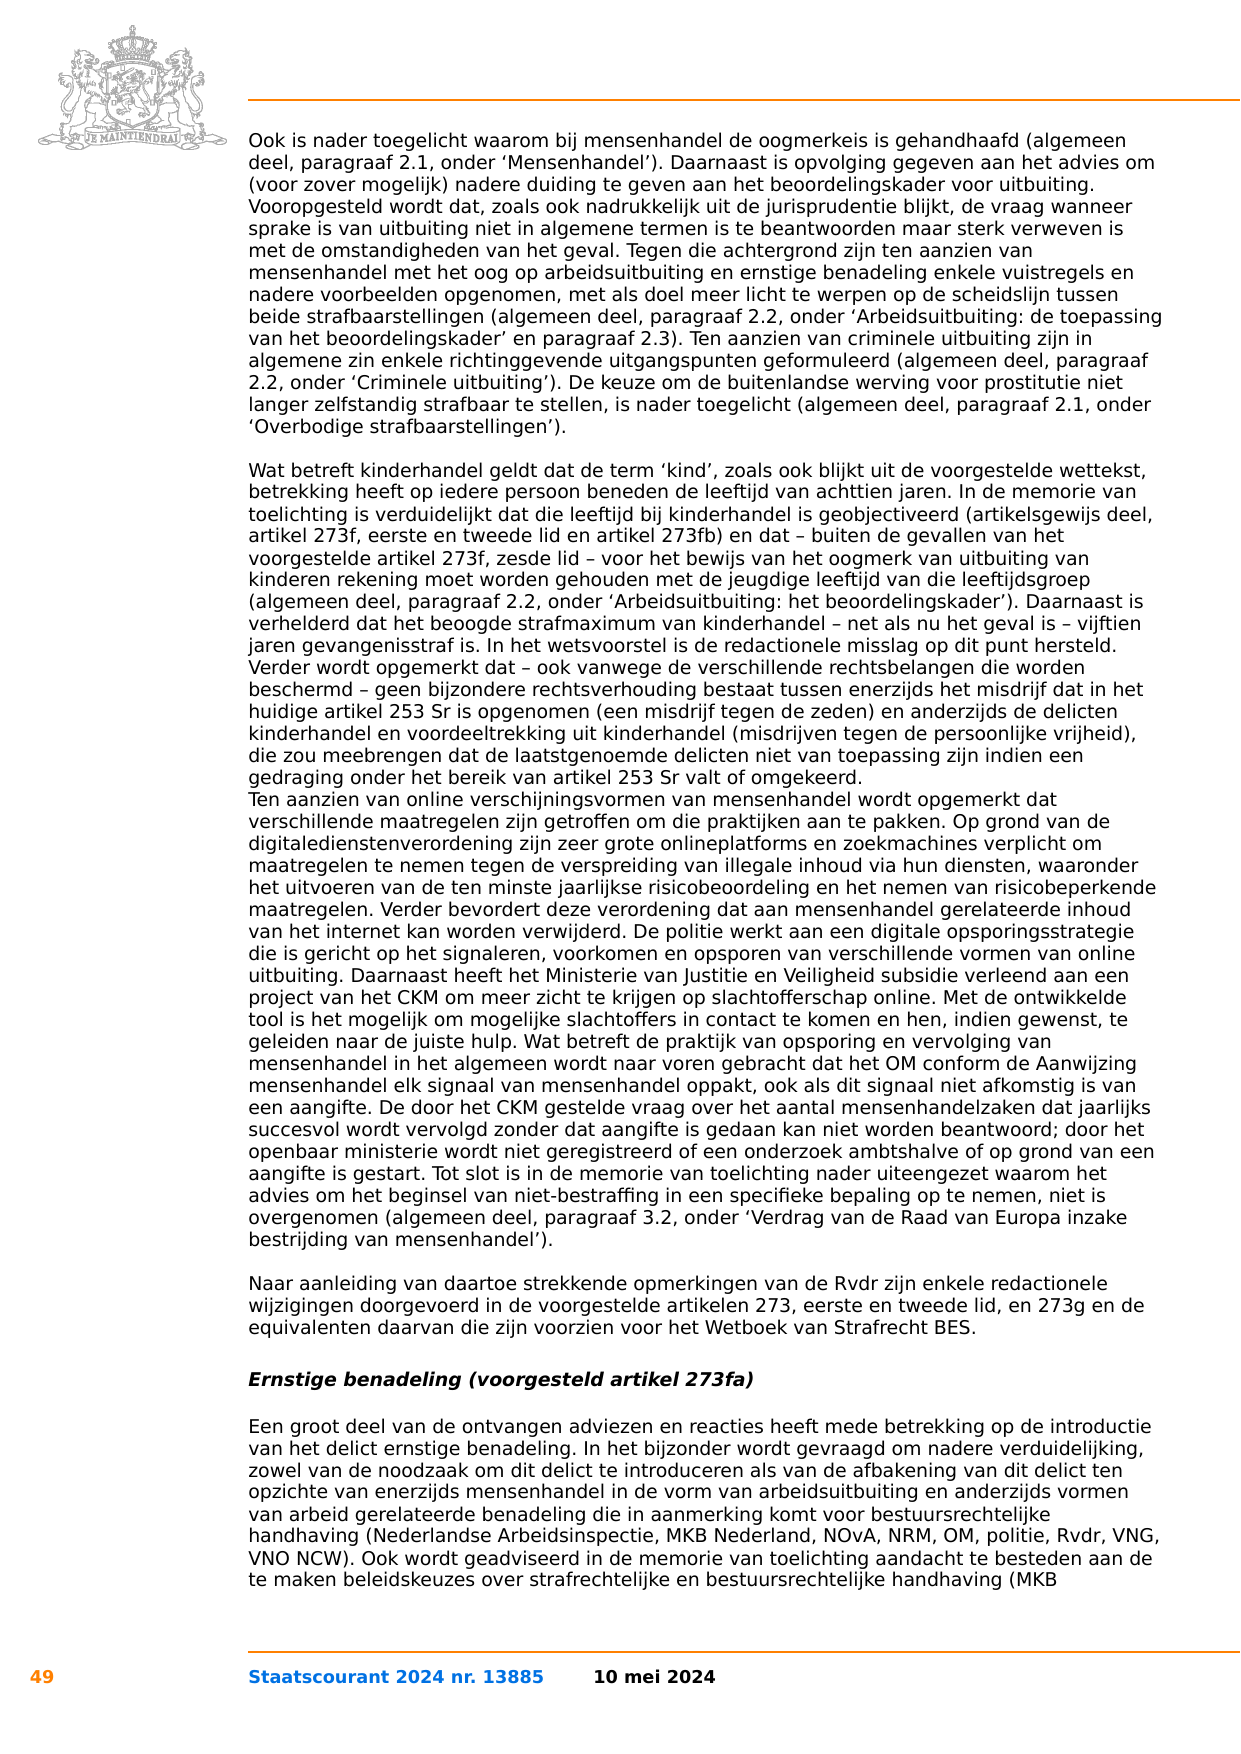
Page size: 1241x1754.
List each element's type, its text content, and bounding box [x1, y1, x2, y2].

text Naar aanleiding van daartoe strekkende opmerkingen van de Rvdr zijn enkele redactionele wijzigingen doorgevoerd in de voorgestelde artikelen 273, eerste en tweede lid, en 273g en de equivalenten daarvan die zijn voorzien voor het Wetboek van Strafrecht BES. [248, 1273, 1163, 1338]
text Ten aanzien van online verschijningsvormen van mensenhandel wordt opgemerkt dat verschillende maatregelen zijn getroffen om die praktijken aan te pakken. Op grond van de digitaledienstenverordening zijn zeer grote onlineplatforms en zoekmachines verplicht om maatregelen te nemen tegen de verspreiding van illegale inhoud via hun diensten, waaronder het uitvoeren van de ten minste jaarlijkse risicobeoordeling en het nemen van risicobeperkende maatregelen. Verder bevordert deze verordening dat aan mensenhandel gerelateerde inhoud van het internet kan worden verwijderd. De politie werkt aan een digitale opsporingsstrategie die is gericht op het signaleren, voorkomen en opsporen van verschillende vormen van online uitbuiting. Daarnaast heeft het Ministerie van Justitie en Veiligheid subsidie verleend aan een project van het CKM om meer zicht te krijgen op slachtofferschap online. Met de ontwikkelde tool is het mogelijk om mogelijke slachtoffers in contact te komen en hen, indien gewenst, te geleiden naar de juiste hulp. Wat betreft de praktijk van opsporing en vervolging van mensenhandel in het algemeen wordt naar voren gebracht dat het OM conform de Aanwijzing mensenhandel elk signaal van mensenhandel oppakt, ook als dit signaal niet afkomstig is van een aangifte. De door het CKM gestelde vraag over het aantal mensenhandelzaken dat jaarlijks succesvol wordt vervolgd zonder dat aangifte is gedaan kan niet worden beantwoord; door het openbaar ministerie wordt niet geregistreerd of een onderzoek ambtshalve of op grond van een aangifte is gestart. Tot slot is in de memorie van toelichting nader uiteengezet waarom het advies om het beginsel van niet-bestraffing in een specifieke bepaling op te nemen, niet is overgenomen (algemeen deel, paragraaf 3.2, onder ‘Verdrag van de Raad van Europa inzake bestrijding van mensenhandel’). [248, 789, 1163, 1251]
subtitle Ernstige benadeling (voorgesteld artikel 273fa) [248, 1368, 1163, 1391]
text Een groot deel van de ontvangen adviezen en reacties heeft mede betrekking op de introductie van het delict ernstige benadeling. In het bijzonder wordt gevraagd om nadere verduidelijking, zowel van de noodzaak om dit delict te introduceren als van de afbakening van dit delict ten opzichte van enerzijds mensenhandel in de vorm van arbeidsuitbuiting en anderzijds vormen van arbeid gerelateerde benadeling die in aanmerking komt voor bestuursrechtelijke handhaving (Nederlandse Arbeidsinspectie, MKB Nederland, NOvA, NRM, OM, politie, Rvdr, VNG, VNO NCW). Ook wordt geadviseerd in de memorie van toelichting aandacht te besteden aan de te maken beleidskeuzes over strafrechtelijke en bestuursrechtelijke handhaving (MKB [248, 1416, 1163, 1591]
text Wat betreft kinderhandel geldt dat de term ‘kind’, zoals ook blijkt uit de voorgestelde wettekst, betrekking heeft op iedere persoon beneden de leeftijd van achttien jaren. In de memorie van toelichting is verduidelijkt dat die leeftijd bij kinderhandel is geobjectiveerd (artikelsgewijs deel, artikel 273f, eerste en tweede lid en artikel 273fb) en dat – buiten de gevallen van het voorgestelde artikel 273f, zesde lid – voor het bewijs van het oogmerk van uitbuiting van kinderen rekening moet worden gehouden met de jeugdige leeftijd van die leeftijdsgroep (algemeen deel, paragraaf 2.2, onder ‘Arbeidsuitbuiting: het beoordelingskader’). Daarnaast is verhelderd dat het beoogde strafmaximum van kinderhandel – net als nu het geval is – vijftien jaren gevangenisstraf is. In het wetsvoorstel is de redactionele misslag op dit punt hersteld. Verder wordt opgemerkt dat – ook vanwege de verschillende rechtsbelangen die worden beschermd – geen bijzondere rechtsverhouding bestaat tussen enerzijds het misdrijf dat in het huidige artikel 253 Sr is opgenomen (een misdrijf tegen de zeden) en anderzijds de delicten kinderhandel en voordeeltrekking uit kinderhandel (misdrijven tegen de persoonlijke vrijheid), die zou meebrengen dat de laatstgenoemde delicten niet van toepassing zijn indien een gedraging onder het bereik van artikel 253 Sr valt of omgekeerd. [248, 459, 1163, 789]
text Ook is nader toegelicht waarom bij mensenhandel de oogmerkeis is gehandhaafd (algemeen deel, paragraaf 2.1, onder ‘Mensenhandel’). Daarnaast is opvolging gegeven aan het advies om (voor zover mogelijk) nadere duiding te geven aan het beoordelingskader voor uitbuiting. Vooropgesteld wordt dat, zoals ook nadrukkelijk uit de jurisprudentie blijkt, de vraag wanneer sprake is van uitbuiting niet in algemene termen is te beantwoorden maar sterk verweven is met de omstandigheden van het geval. Tegen die achtergrond zijn ten aanzien van mensenhandel met het oog op arbeidsuitbuiting en ernstige benadeling enkele vuistregels en nadere voorbeelden opgenomen, met als doel meer licht te werpen op de scheidslijn tussen beide strafbaarstellingen (algemeen deel, paragraaf 2.2, onder ‘Arbeidsuitbuiting: de toepassing van het beoordelingskader’ en paragraaf 2.3). Ten aanzien van criminele uitbuiting zijn in algemene zin enkele richtinggevende uitgangspunten geformuleerd (algemeen deel, paragraaf 2.2, onder ‘Criminele uitbuiting’). De keuze om de buitenlandse werving voor prostitutie niet langer zelfstandig strafbaar te stellen, is nader toegelicht (algemeen deel, paragraaf 2.1, onder ‘Overbodige strafbaarstellingen’). [248, 130, 1163, 438]
picture [38, 25, 227, 150]
